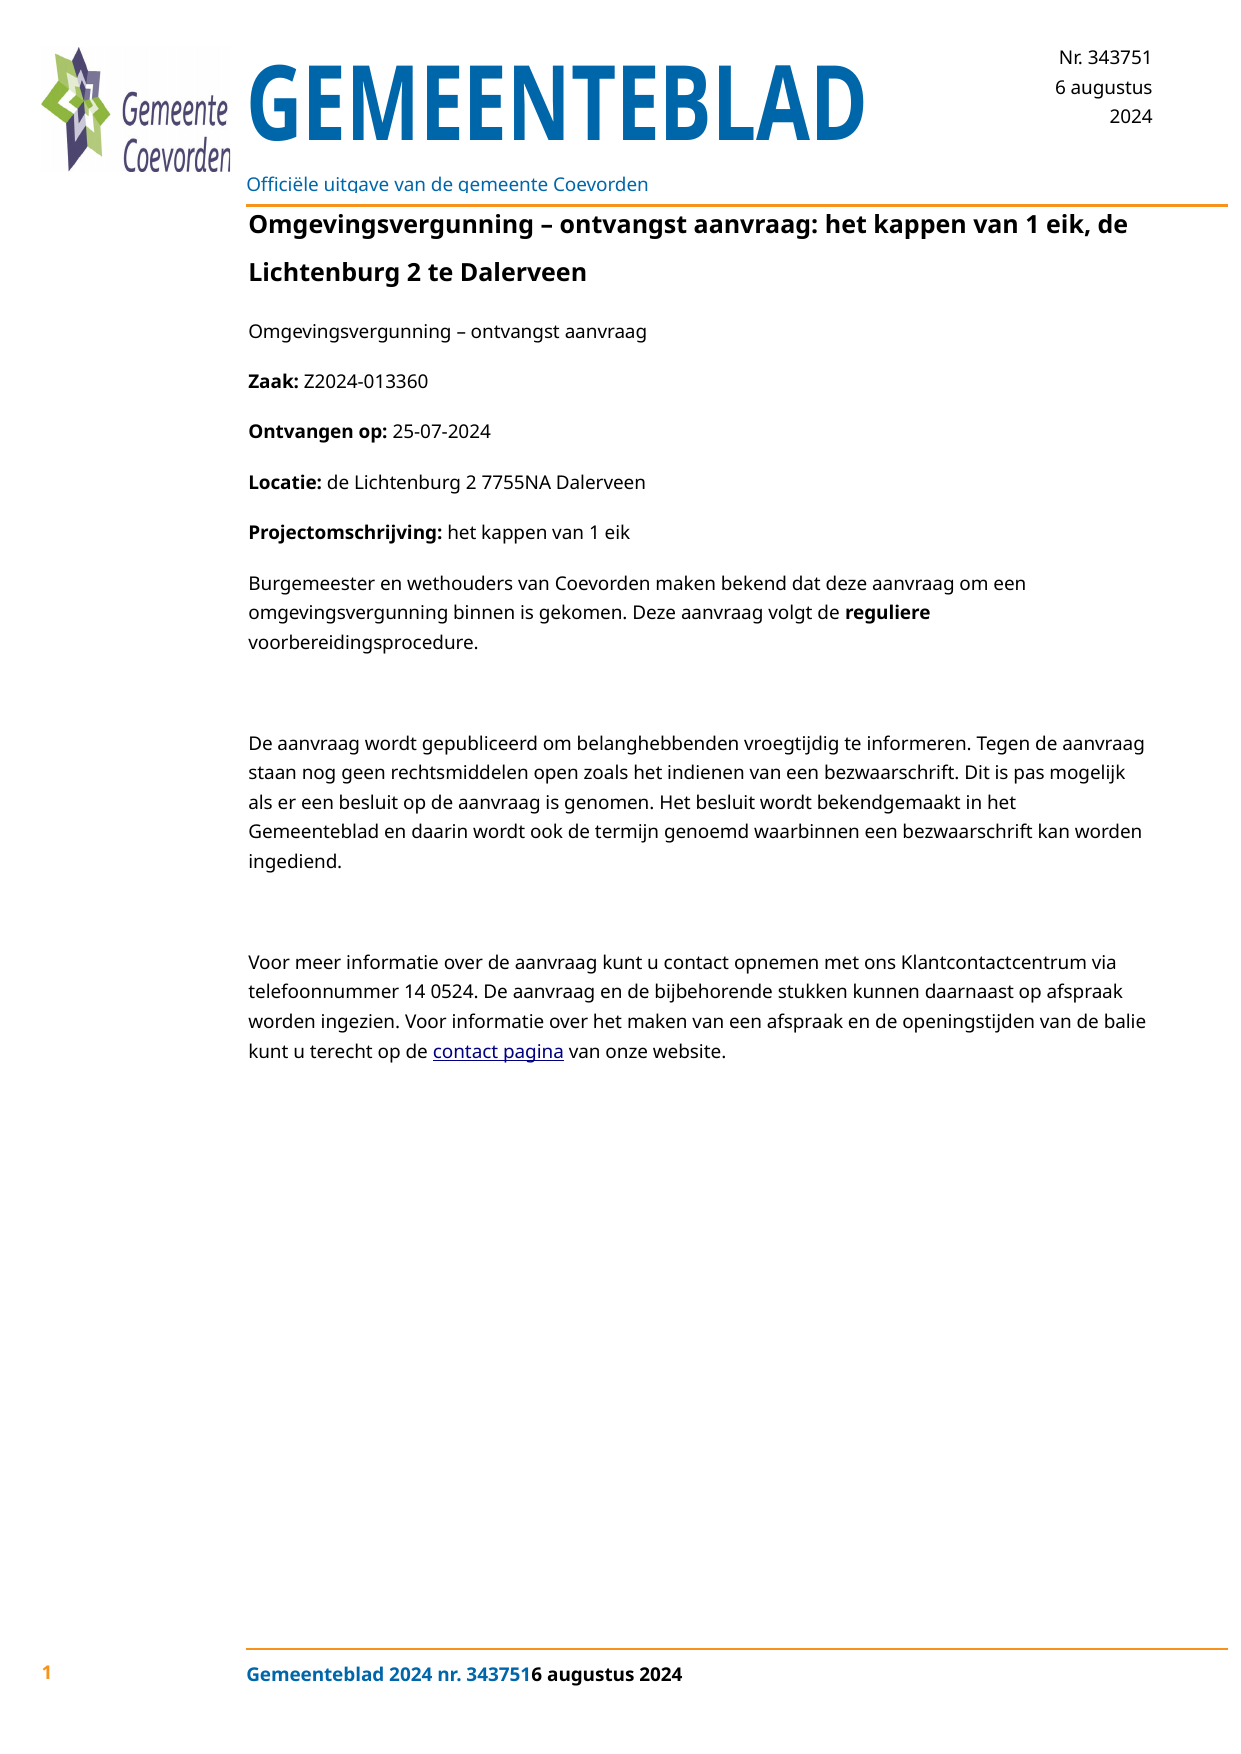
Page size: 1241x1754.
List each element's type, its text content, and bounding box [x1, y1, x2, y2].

text Burgemeester en wethouders van Coevorden maken bekend dat deze aanvraag om een omgevingsvergunning binnen is gekomen. Deze aanvraag volgt de reguliere voorbereidingsprocedure. [248, 570, 1152, 655]
picture [41, 47, 231, 172]
text Zaak: Z2024-013360 [248, 368, 1152, 394]
text Omgevingsvergunning – ontvangst aanvraag: het kappen van 1 eik, de Lichtenburg 2 te Dalerveen [248, 207, 1152, 288]
text Omgevingsvergunning – ontvangst aanvraag [248, 318, 1152, 344]
text Locatie: de Lichtenburg 2 7755NA Dalerveen [248, 469, 1152, 495]
text De aanvraag wordt gepubliceerd om belanghebbenden vroegtijdig te informeren. Tegen de aanvraag staan nog geen rechtsmiddelen open zoals het indienen van een bezwaarschrift. Dit is pas mogelijk als er een besluit op de aanvraag is genomen. Het besluit wordt bekendgemaakt in het Gemeenteblad en daarin wordt ook de termijn genoemd waarbinnen een bezwaarschrift kan worden ingediend. [248, 730, 1152, 874]
text Ontvangen op: 25-07-2024 [248, 419, 1152, 444]
text Projectomschrijving: het kappen van 1 eik [248, 519, 1152, 545]
text Voor meer informatie over de aanvraag kunt u contact opnemen met ons Klantcontactcentrum via telefoonnummer 14 0524. De aanvraag en de bijbehorende stukken kunnen daarnaast op afspraak worden ingezien. Voor informatie over het maken van een afspraak en de openingstijden van de balie kunt u terecht op de contact pagina van onze website. [248, 949, 1152, 1064]
